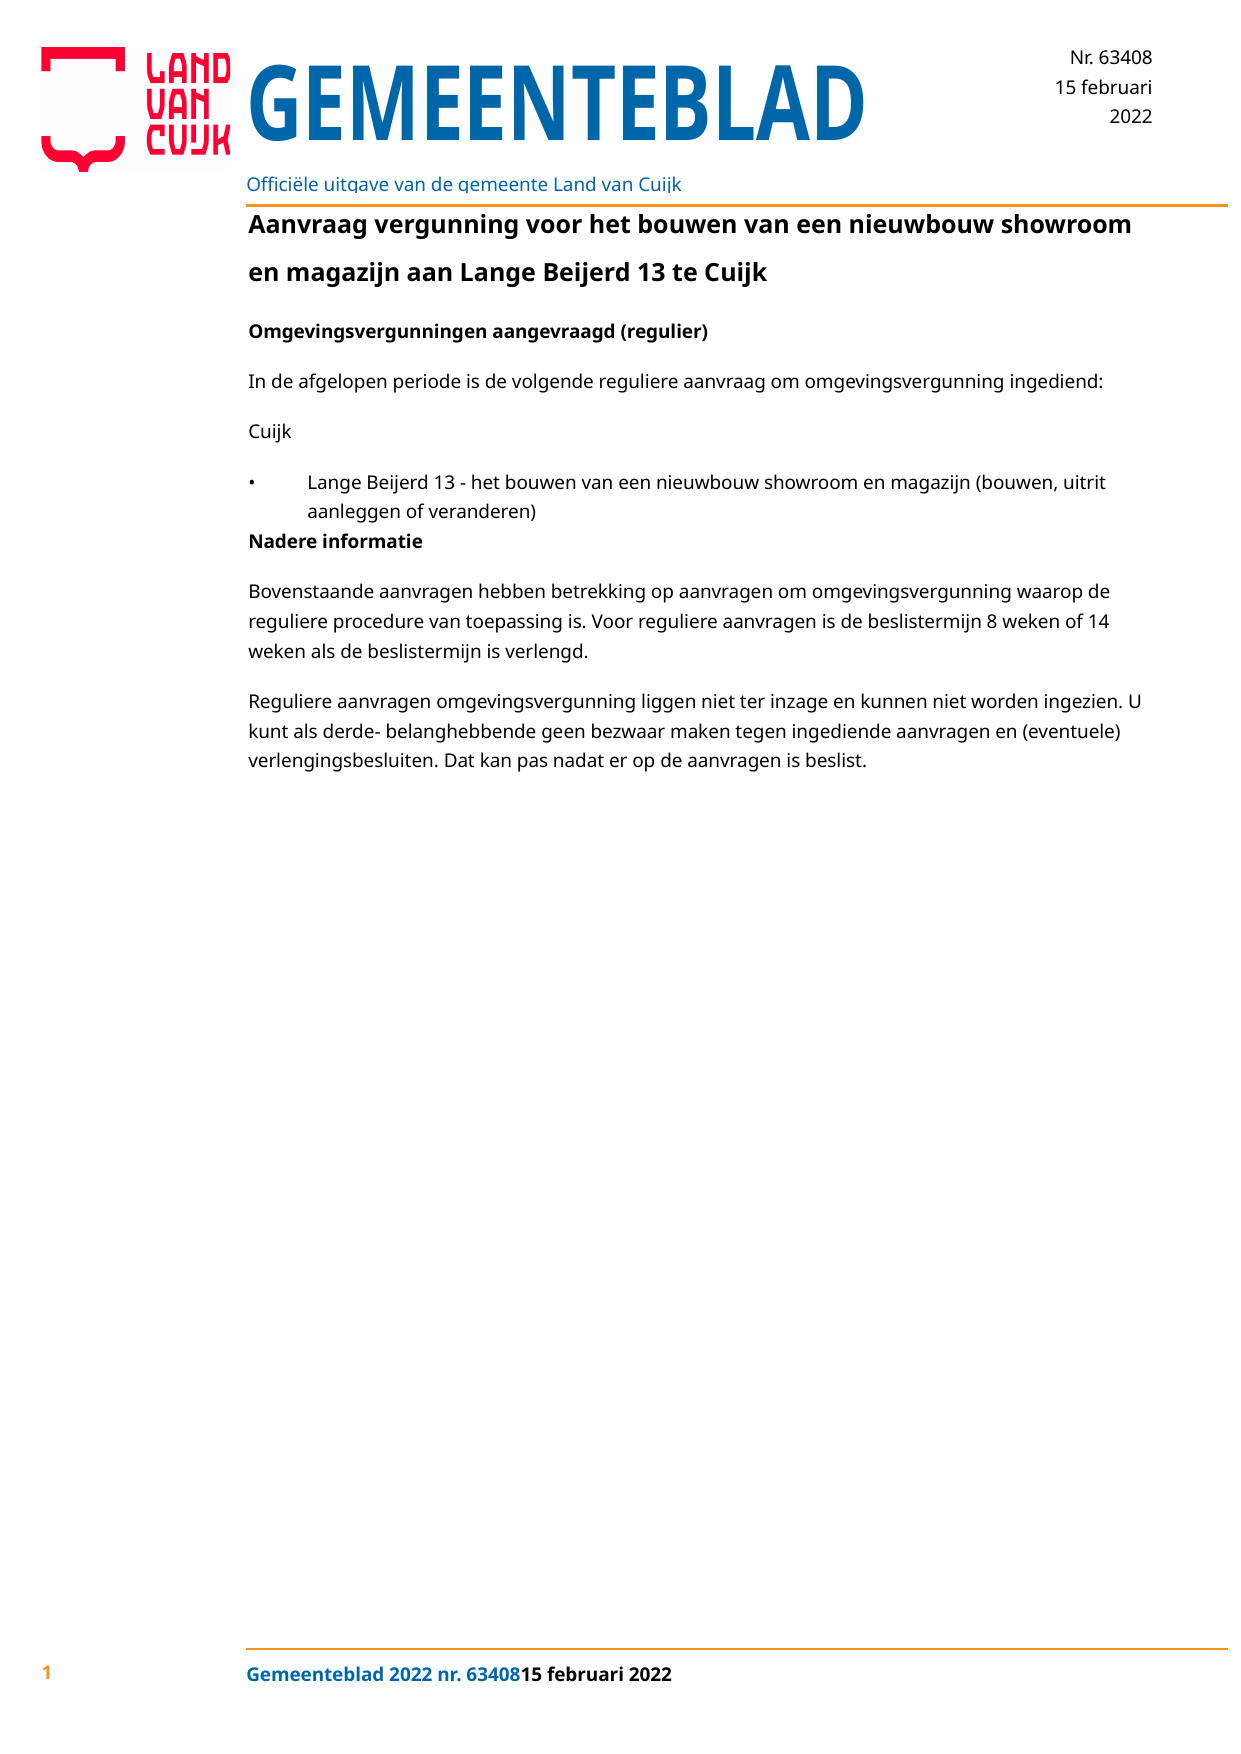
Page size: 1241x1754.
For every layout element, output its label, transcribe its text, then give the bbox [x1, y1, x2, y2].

text In de afgelopen periode is de volgende reguliere aanvraag om omgevingsvergunning ingediend: [248, 368, 1152, 394]
picture [41, 47, 231, 172]
list Lange Beijerd 13 - het bouwen van een nieuwbouw showroom en magazijn (bouwen, uitrit aanleggen of veranderen) [248, 469, 1152, 524]
text Aanvraag vergunning voor het bouwen van een nieuwbouw showroom en magazijn aan Lange Beijerd 13 te Cuijk [248, 207, 1152, 288]
text Nadere informatie [248, 528, 1152, 554]
text Cuijk [248, 419, 1152, 444]
text Bovenstaande aanvragen hebben betrekking op aanvragen om omgevingsvergunning waarop de reguliere procedure van toepassing is. Voor reguliere aanvragen is de beslistermijn 8 weken of 14 weken als de beslistermijn is verlengd. [248, 579, 1152, 664]
text Reguliere aanvragen omgevingsvergunning liggen niet ter inzage en kunnen niet worden ingezien. U kunt als derde- belanghebbende geen bezwaar maken tegen ingediende aanvragen en (eventuele) verlengingsbesluiten. Dat kan pas nadat er op de aanvragen is beslist. [248, 688, 1152, 773]
text Omgevingsvergunningen aangevraagd (regulier) [248, 318, 1152, 344]
